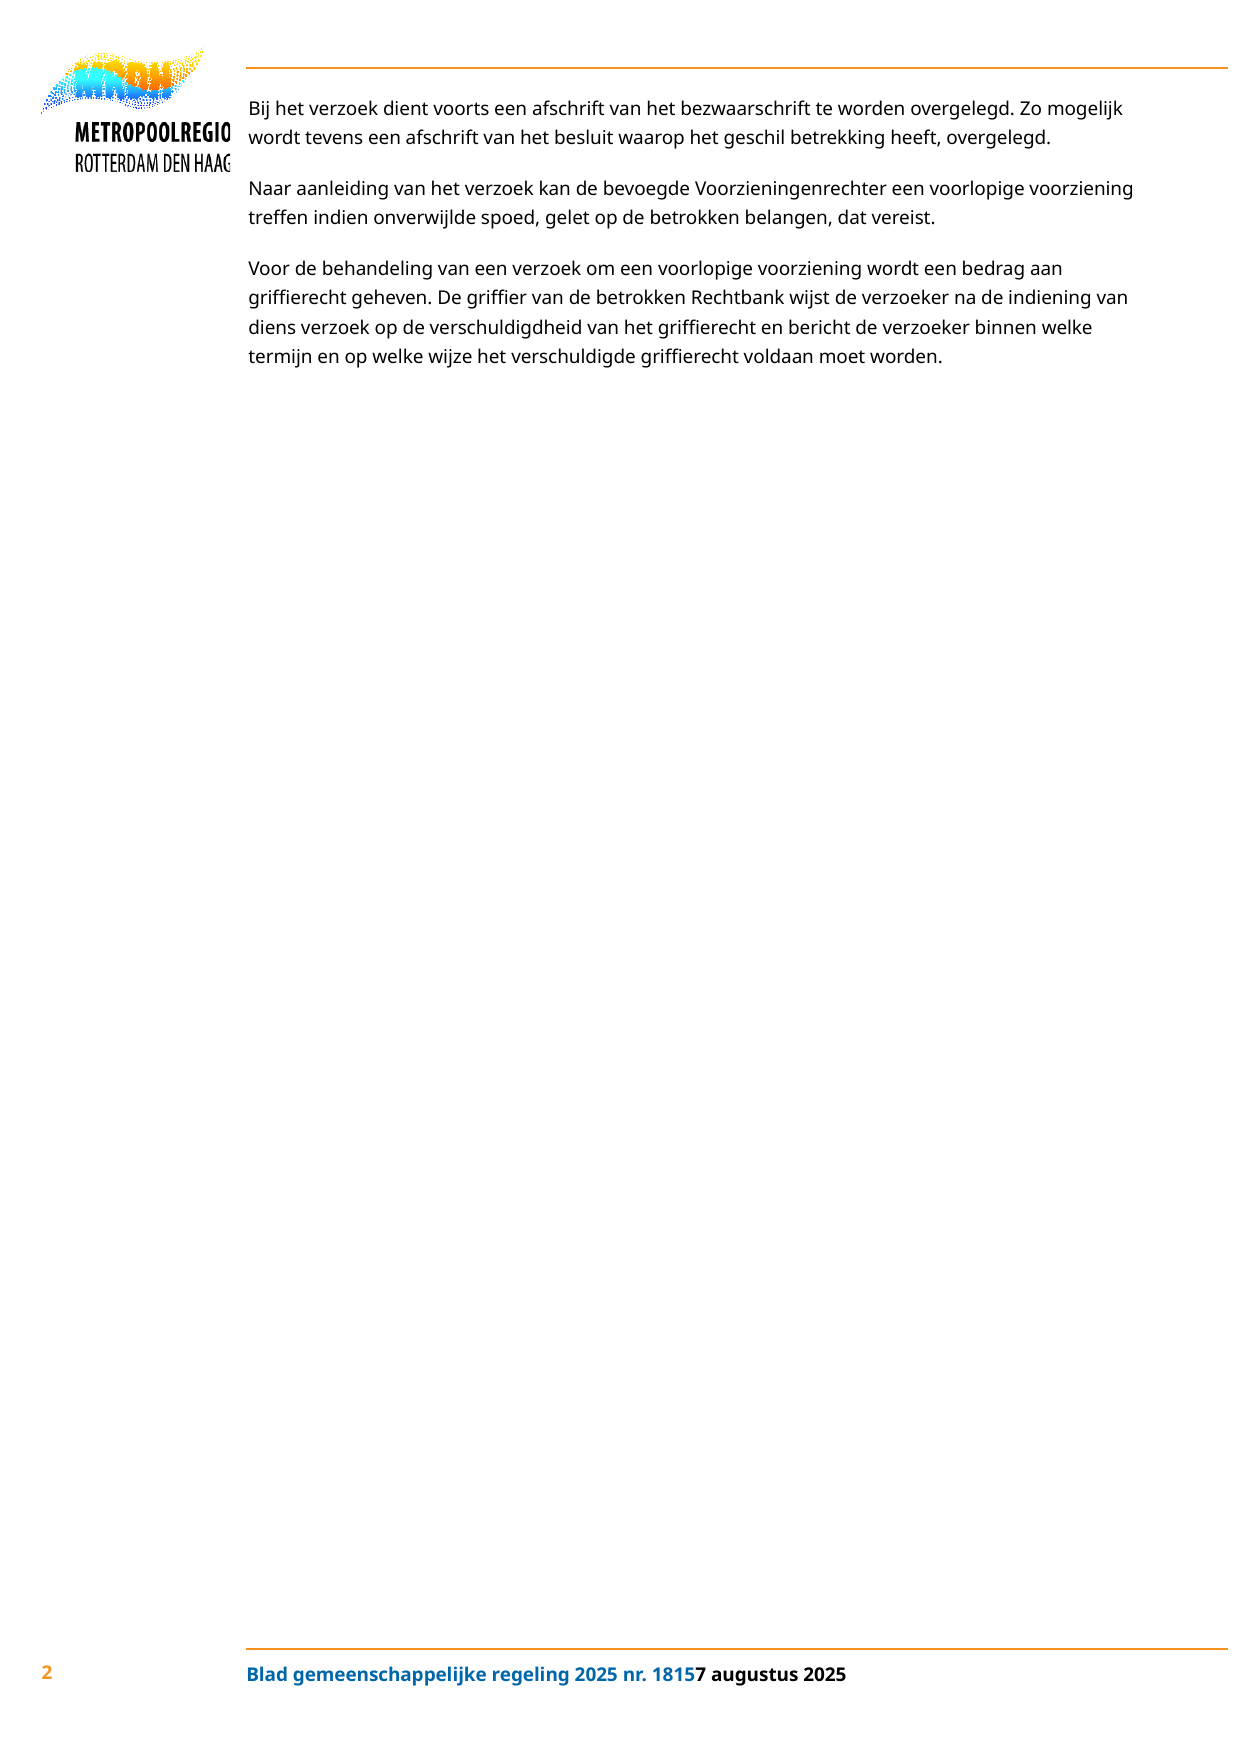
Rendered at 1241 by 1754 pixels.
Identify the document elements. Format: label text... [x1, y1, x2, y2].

text Naar aanleiding van het verzoek kan de bevoegde Voorzieningenrechter een voorlopige voorziening treffen indien onverwijlde spoed, gelet op de betrokken belangen, dat vereist. [248, 175, 1152, 230]
text Voor de behandeling van een verzoek om een voorlopige voorziening wordt een bedrag aan griffierecht geheven. De griffier van de betrokken Rechtbank wijst de verzoeker na de indiening van diens verzoek op de verschuldigdheid van het griffierecht en bericht de verzoeker binnen welke termijn en op welke wijze het verschuldigde griffierecht voldaan moet worden. [248, 255, 1152, 369]
text Bij het verzoek dient voorts een afschrift van het bezwaarschrift te worden overgelegd. Zo mogelijk wordt tevens een afschrift van het besluit waarop het geschil betrekking heeft, overgelegd. [248, 95, 1152, 150]
picture [41, 47, 231, 172]
